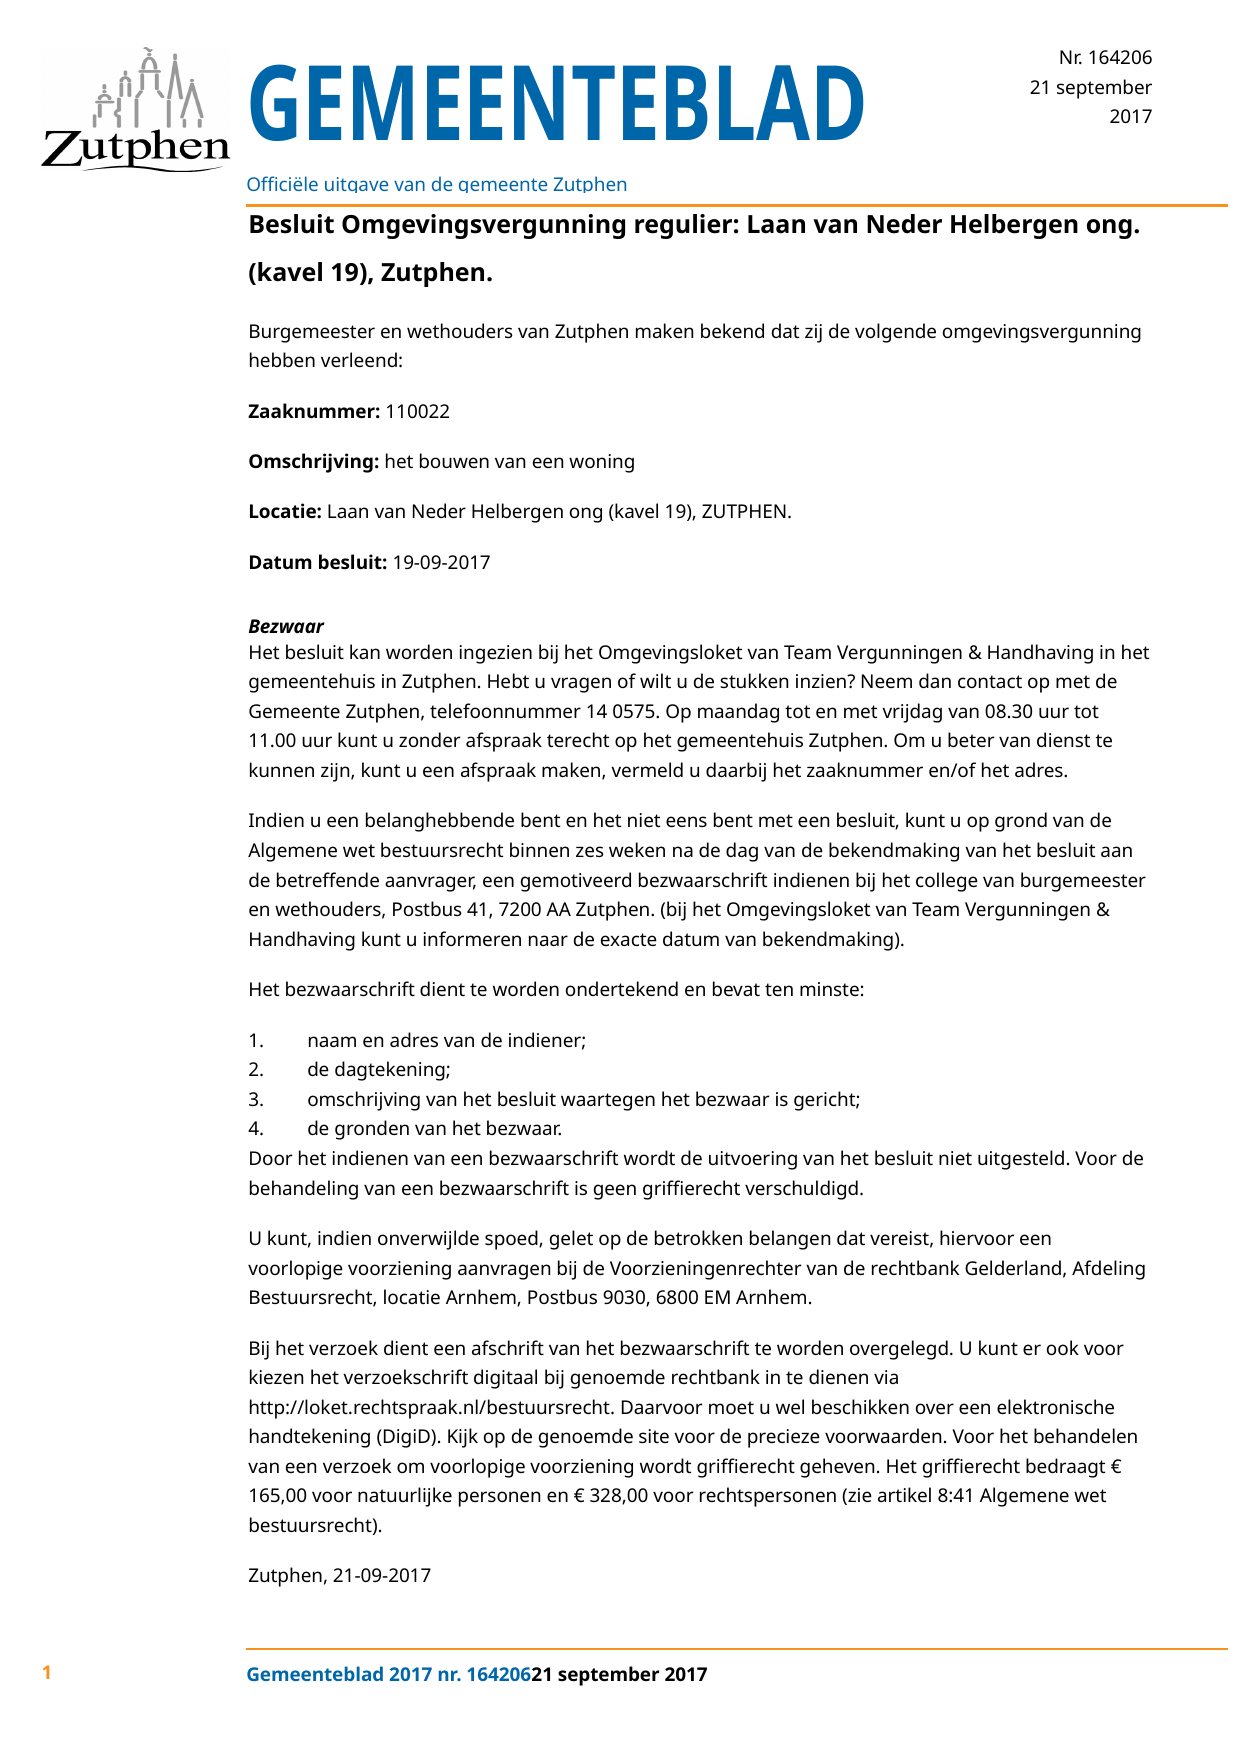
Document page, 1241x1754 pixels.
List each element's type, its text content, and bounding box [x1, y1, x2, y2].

text Omschrijving: het bouwen van een woning [248, 448, 1152, 474]
text Het besluit kan worden ingezien bij het Omgevingsloket van Team Vergunningen & Handhaving in het gemeentehuis in Zutphen. Hebt u vragen of wilt u de stukken inzien? Neem dan contact op met de Gemeente Zutphen, telefoonnummer 14 0575. Op maandag tot en met vrijdag van 08.30 uur tot 11.00 uur kunt u zonder afspraak terecht op het gemeentehuis Zutphen. Om u beter van dienst te kunnen zijn, kunt u een afspraak maken, vermeld u daarbij het zaaknummer en/of het adres. [248, 639, 1152, 783]
text Het bezwaarschrift dient te worden ondertekend en bevat ten minste: [248, 976, 1152, 1002]
text Indien u een belanghebbende bent en het niet eens bent met een besluit, kunt u op grond van de Algemene wet bestuursrecht binnen zes weken na de dag van de bekendmaking van het besluit aan de betreffende aanvrager, een gemotiveerd bezwaarschrift indienen bij het college van burgemeester en wethouders, Postbus 41, 7200 AA Zutphen. (bij het Omgevingsloket van Team Vergunningen & Handhaving kunt u informeren naar de exacte datum van bekendmaking). [248, 808, 1152, 952]
list naam en adres van de indiener; [248, 1027, 1152, 1052]
text Bij het verzoek dient een afschrift van het bezwaarschrift te worden overgelegd. U kunt er ook voor kiezen het verzoekschrift digitaal bij genoemde rechtbank in te dienen via http://loket.rechtspraak.nl/bestuursrecht. Daarvoor moet u wel beschikken over een elektronische handtekening (DigiD). Kijk op de genoemde site voor de precieze voorwaarden. Voor het behandelen van een verzoek om voorlopige voorziening wordt griffierecht geheven. Het griffierecht bedraagt € 165,00 voor natuurlijke personen en € 328,00 voor rechtspersonen (zie artikel 8:41 Algemene wet bestuursrecht). [248, 1335, 1152, 1538]
list de gronden van het bezwaar. [248, 1116, 1152, 1141]
text Zutphen, 21-09-2017 [248, 1563, 1152, 1588]
text Besluit Omgevingsvergunning regulier: Laan van Neder Helbergen ong. (kavel 19), Zutphen. [248, 207, 1152, 288]
text Burgemeester en wethouders van Zutphen maken bekend dat zij de volgende omgevingsvergunning hebben verleend: [248, 318, 1152, 373]
list omschrijving van het besluit waartegen het bezwaar is gericht; [248, 1086, 1152, 1112]
text Door het indienen van een bezwaarschrift wordt de uitvoering van het besluit niet uitgesteld. Voor de behandeling van een bezwaarschrift is geen griffierecht verschuldigd. [248, 1145, 1152, 1200]
list de dagtekening; [248, 1056, 1152, 1082]
text Datum besluit: 19-09-2017 [248, 549, 1152, 575]
text U kunt, indien onverwijlde spoed, gelet op de betrokken belangen dat vereist, hiervoor een voorlopige voorziening aanvragen bij de Voorzieningenrechter van de rechtbank Gelderland, Afdeling Bestuursrecht, locatie Arnhem, Postbus 9030, 6800 EM Arnhem. [248, 1225, 1152, 1310]
text Bezwaar [248, 613, 1152, 639]
text Locatie: Laan van Neder Helbergen ong (kavel 19), ZUTPHEN. [248, 499, 1152, 524]
picture [41, 47, 231, 172]
text Zaaknummer: 110022 [248, 398, 1152, 424]
